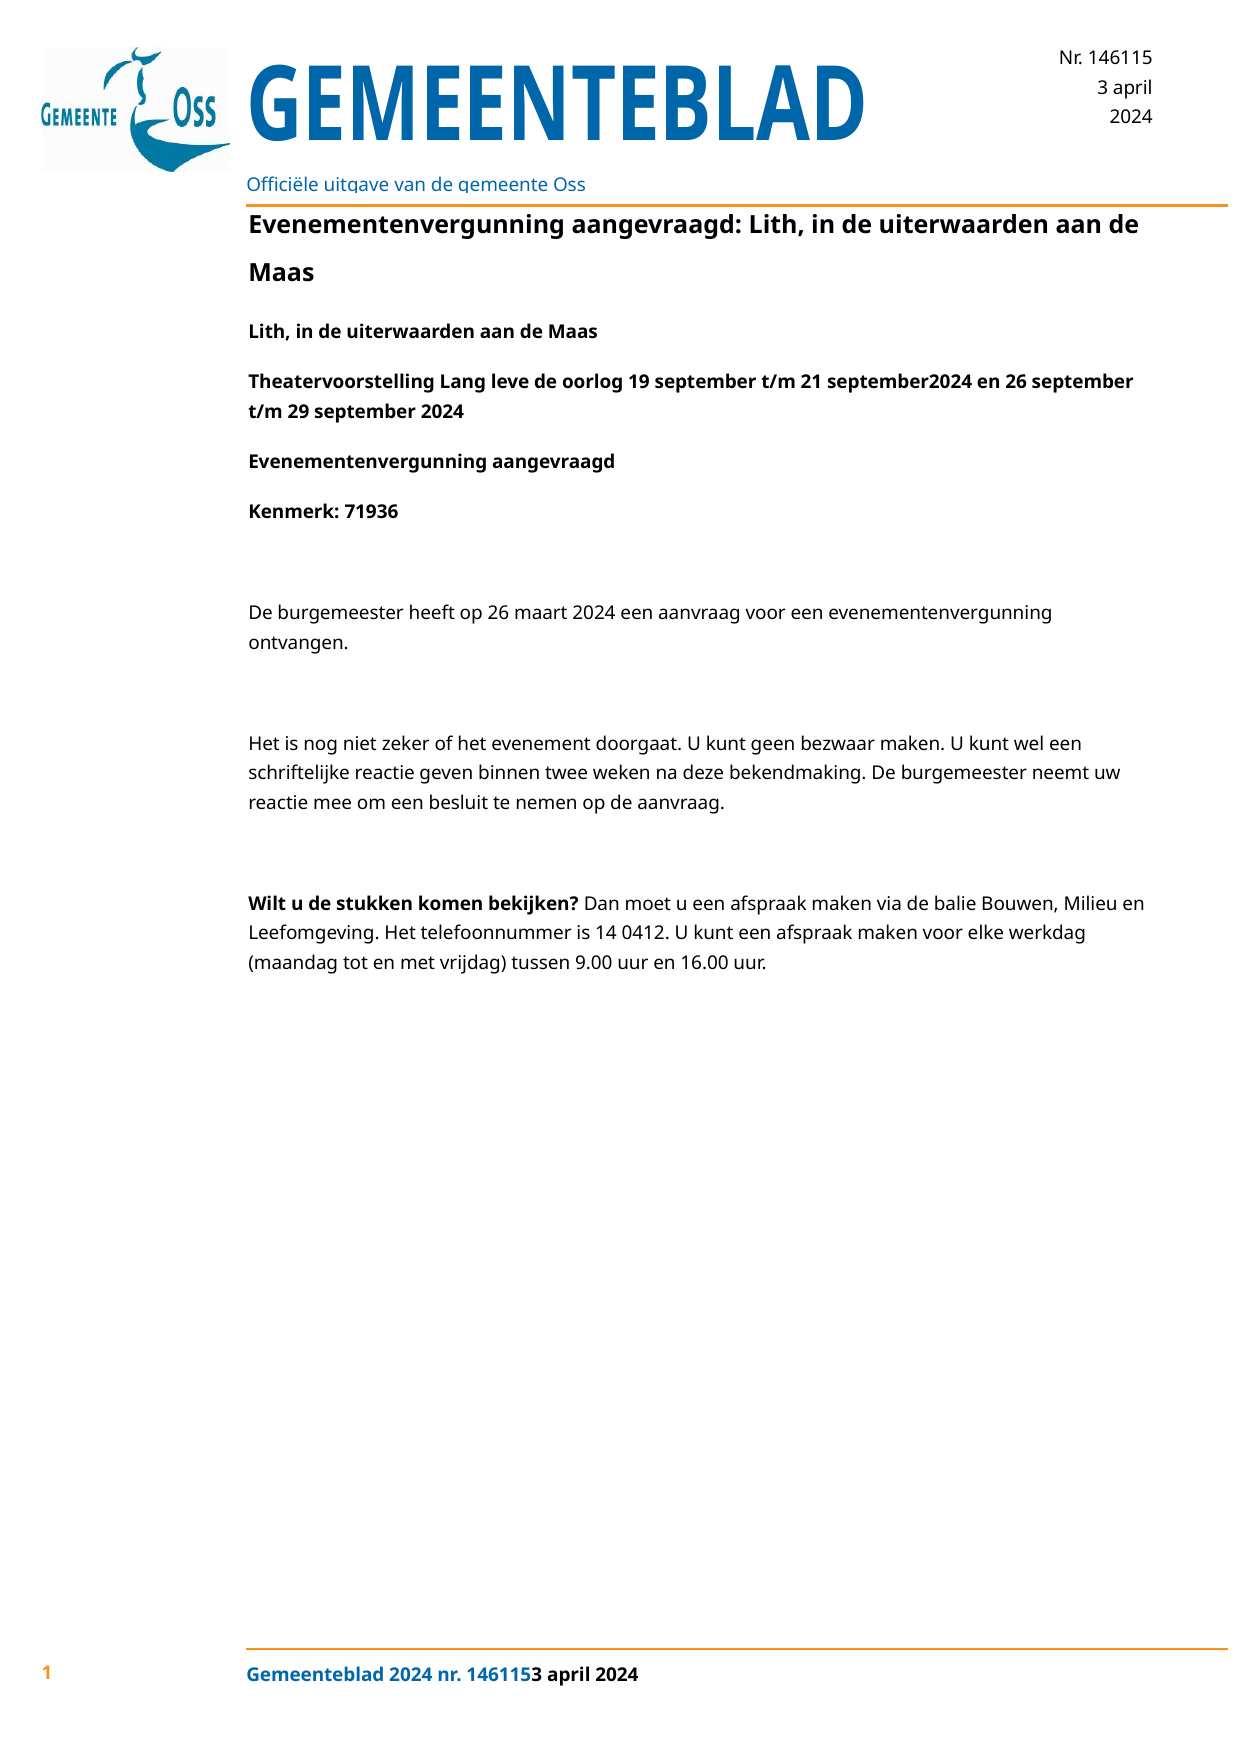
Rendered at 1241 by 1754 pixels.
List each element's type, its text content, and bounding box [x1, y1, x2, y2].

text Wilt u de stukken komen bekijken? Dan moet u een afspraak maken via de balie Bouwen, Milieu en Leefomgeving. Het telefoonnummer is 14 0412. U kunt een afspraak maken voor elke werkdag (maandag tot en met vrijdag) tussen 9.00 uur en 16.00 uur. [248, 890, 1152, 975]
text De burgemeester heeft op 26 maart 2024 een aanvraag voor een evenementenvergunning ontvangen. [248, 599, 1152, 655]
text Theatervoorstelling Lang leve de oorlog 19 september t/m 21 september2024 en 26 september t/m 29 september 2024 [248, 368, 1152, 424]
text Evenementenvergunning aangevraagd: Lith, in de uiterwaarden aan de Maas [248, 207, 1152, 288]
text Evenementenvergunning aangevraagd [248, 448, 1152, 474]
text Kenmerk: 71936 [248, 499, 1152, 524]
text Het is nog niet zeker of het evenement doorgaat. U kunt geen bezwaar maken. U kunt wel een schriftelijke reactie geven binnen twee weken na deze bekendmaking. De burgemeester neemt uw reactie mee om een besluit te nemen op de aanvraag. [248, 730, 1152, 815]
text Lith, in de uiterwaarden aan de Maas [248, 318, 1152, 344]
picture [41, 47, 231, 172]
